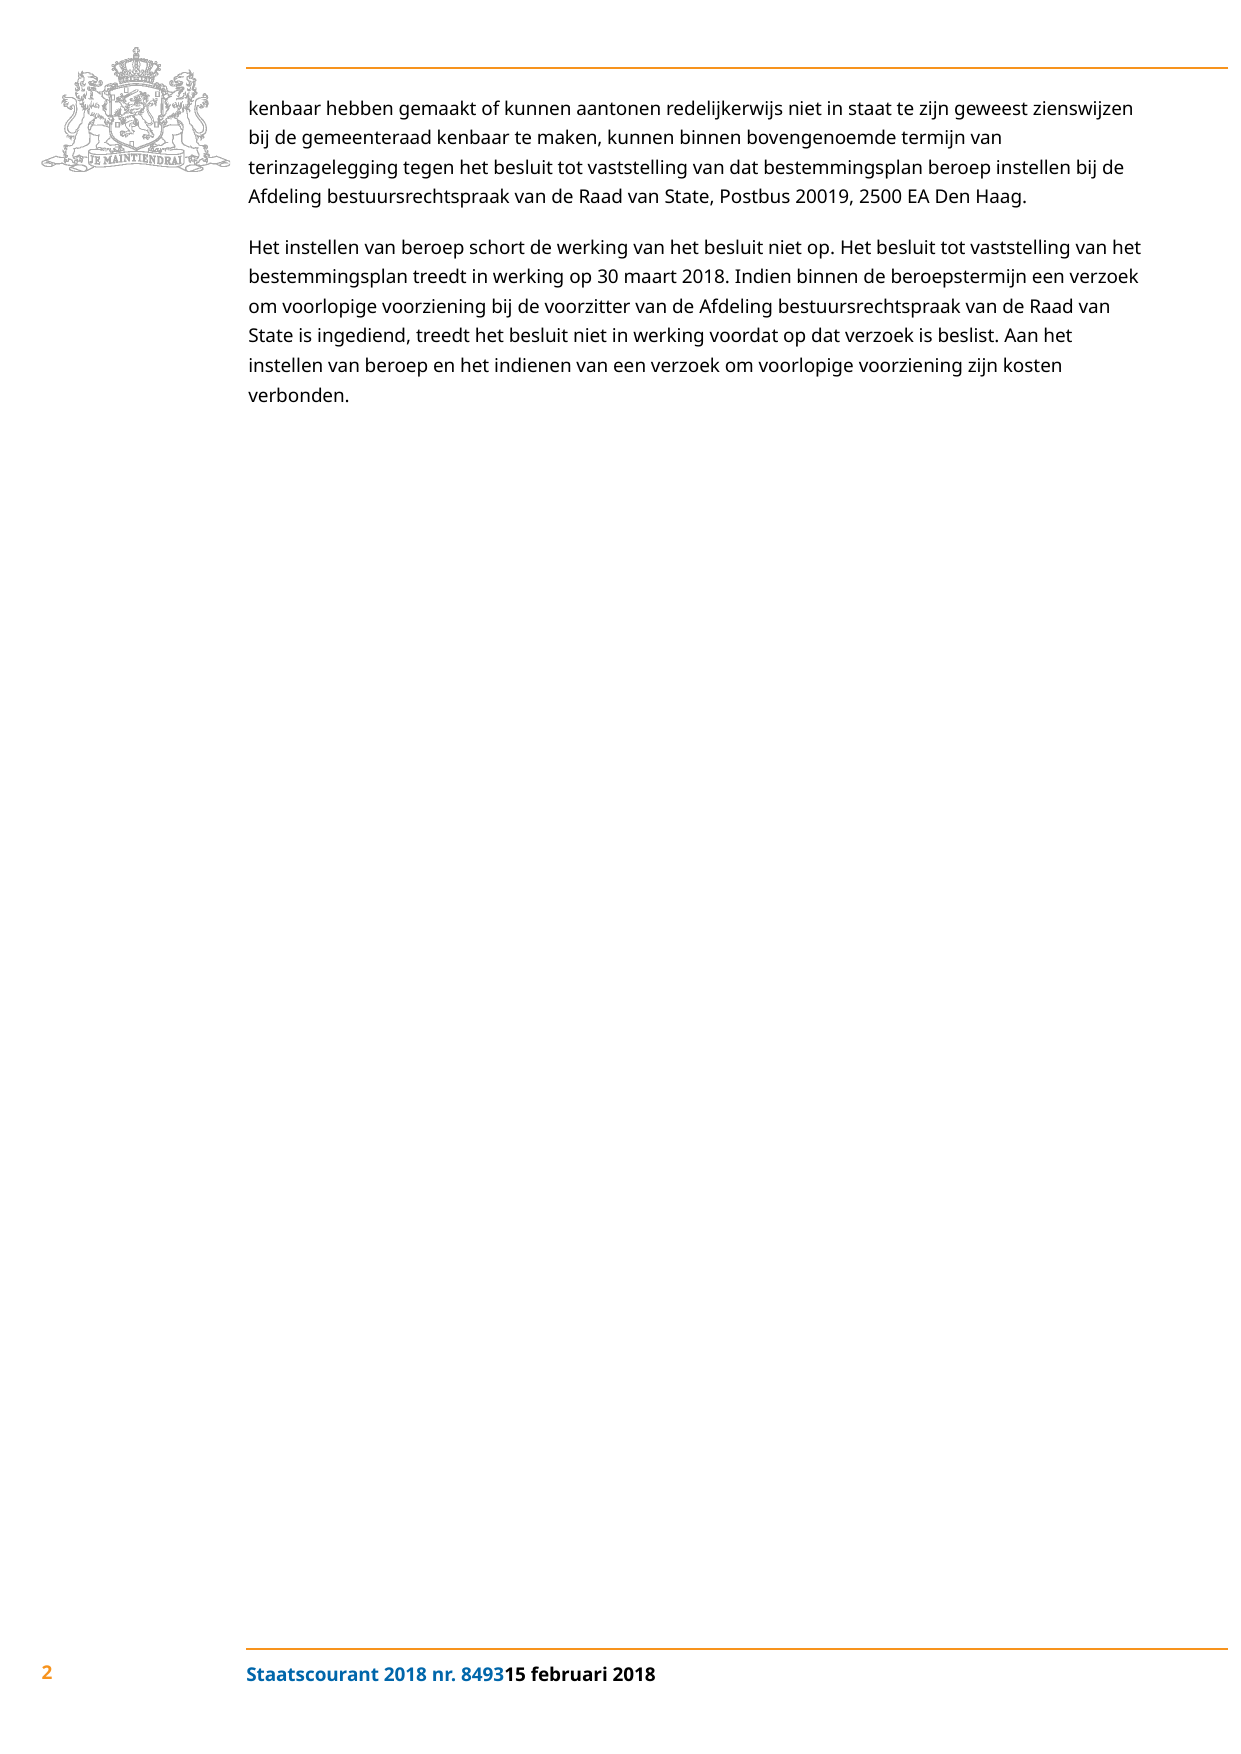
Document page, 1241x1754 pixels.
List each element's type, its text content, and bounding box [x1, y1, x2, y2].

text Het instellen van beroep schort de werking van het besluit niet op. Het besluit tot vaststelling van het bestemmingsplan treedt in werking op 30 maart 2018. Indien binnen de beroepstermijn een verzoek om voorlopige voorziening bij de voorzitter van de Afdeling bestuursrechtspraak van de Raad van State is ingediend, treedt het besluit niet in werking voordat op dat verzoek is beslist. Aan het instellen van beroep en het indienen van een verzoek om voorlopige voorziening zijn kosten verbonden. [248, 234, 1152, 408]
text kenbaar hebben gemaakt of kunnen aantonen redelijkerwijs niet in staat te zijn geweest zienswijzen bij de gemeenteraad kenbaar te maken, kunnen binnen bovengenoemde termijn van terinzagelegging tegen het besluit tot vaststelling van dat bestemmingsplan beroep instellen bij de Afdeling bestuursrechtspraak van de Raad van State, Postbus 20019, 2500 EA Den Haag. [248, 95, 1152, 209]
picture [41, 47, 231, 172]
